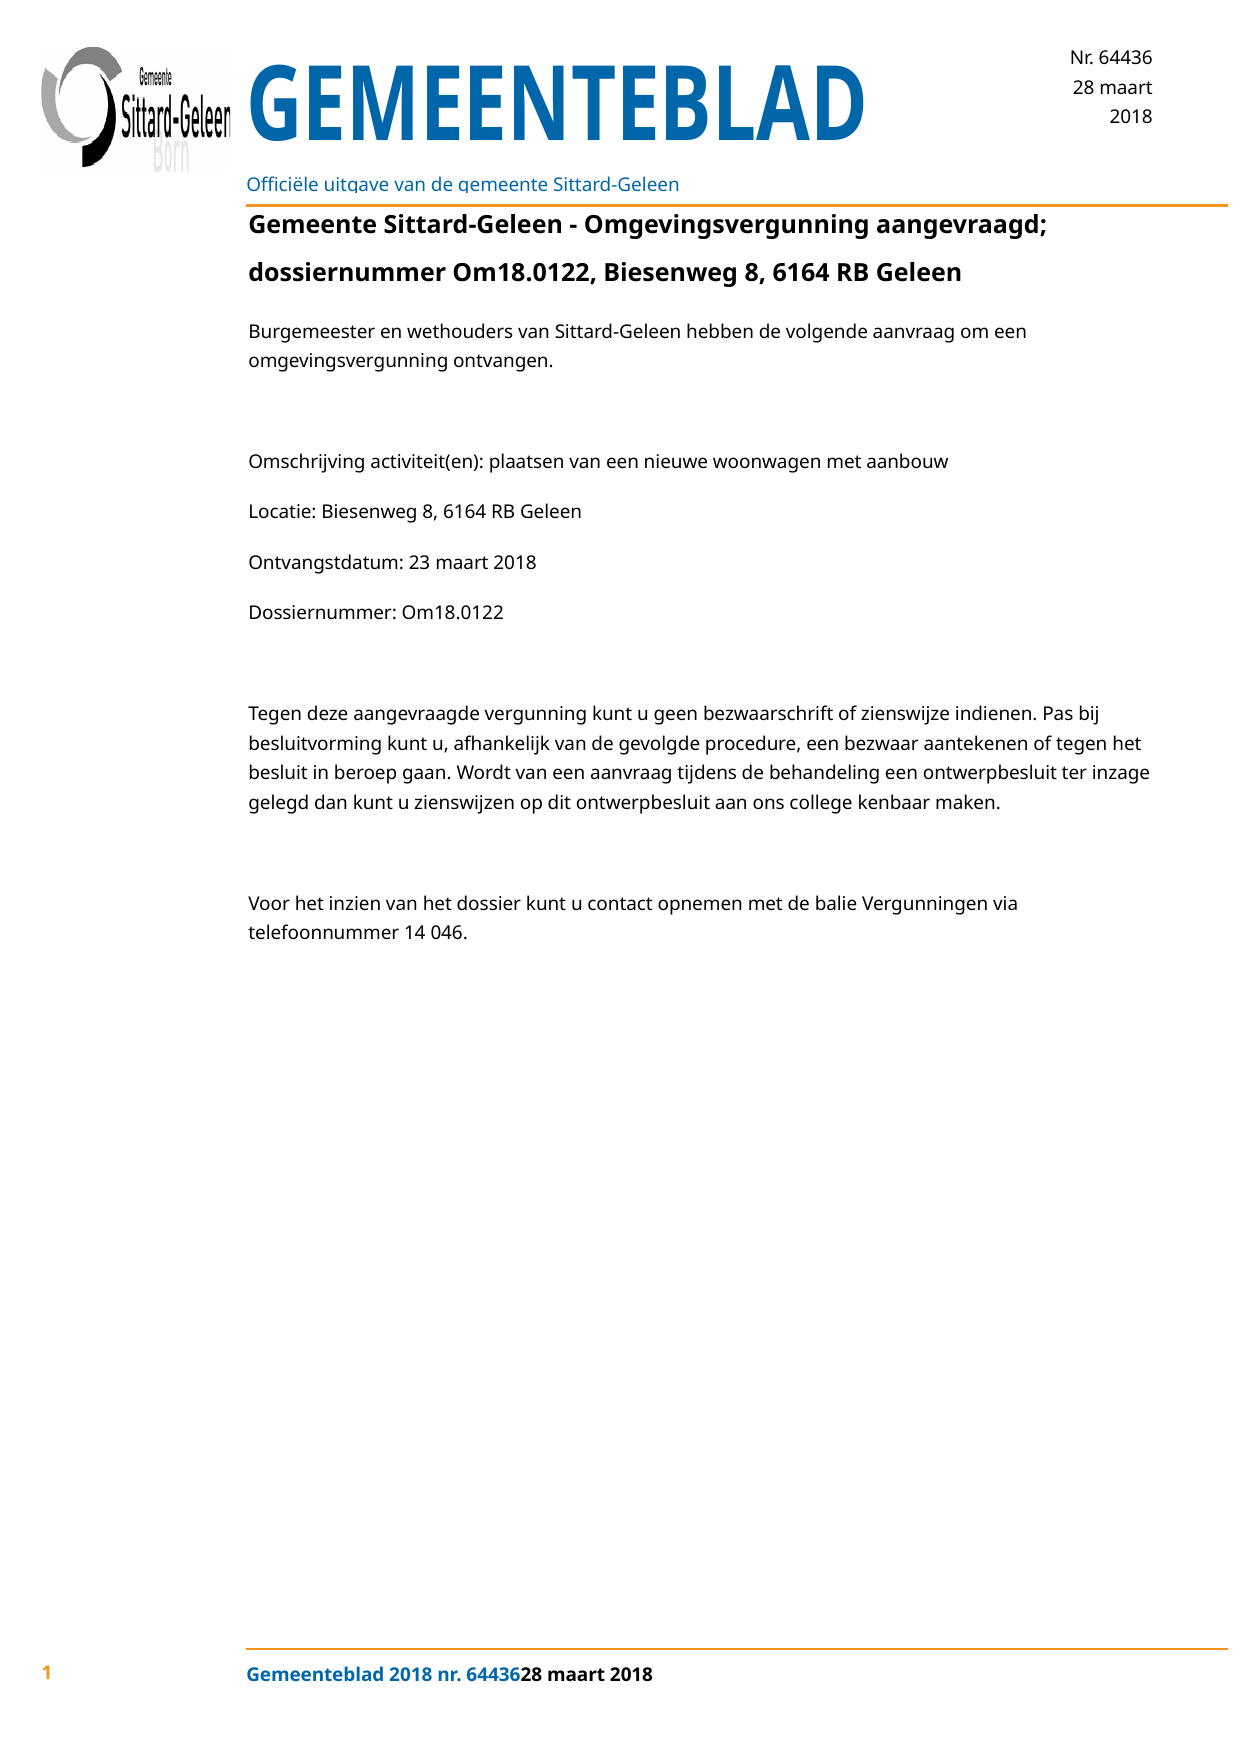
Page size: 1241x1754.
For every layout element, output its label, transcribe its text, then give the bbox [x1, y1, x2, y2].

text Tegen deze aangevraagde vergunning kunt u geen bezwaarschrift of zienswijze indienen. Pas bij besluitvorming kunt u, afhankelijk van de gevolgde procedure, een bezwaar aantekenen of tegen het besluit in beroep gaan. Wordt van een aanvraag tijdens de behandeling een ontwerpbesluit ter inzage gelegd dan kunt u zienswijzen op dit ontwerpbesluit aan ons college kenbaar maken. [248, 700, 1152, 815]
text Omschrijving activiteit(en): plaatsen van een nieuwe woonwagen met aanbouw [248, 448, 1152, 474]
text Voor het inzien van het dossier kunt u contact opnemen met de balie Vergunningen via telefoonnummer 14 046. [248, 890, 1152, 945]
text Locatie: Biesenweg 8, 6164 RB Geleen [248, 499, 1152, 524]
text Burgemeester en wethouders van Sittard-Geleen hebben de volgende aanvraag om een omgevingsvergunning ontvangen. [248, 318, 1152, 373]
text Ontvangstdatum: 23 maart 2018 [248, 549, 1152, 575]
picture [41, 47, 231, 172]
text Dossiernummer: Om18.0122 [248, 599, 1152, 625]
text Gemeente Sittard-Geleen - Omgevingsvergunning aangevraagd; dossiernummer Om18.0122, Biesenweg 8, 6164 RB Geleen [248, 207, 1152, 288]
